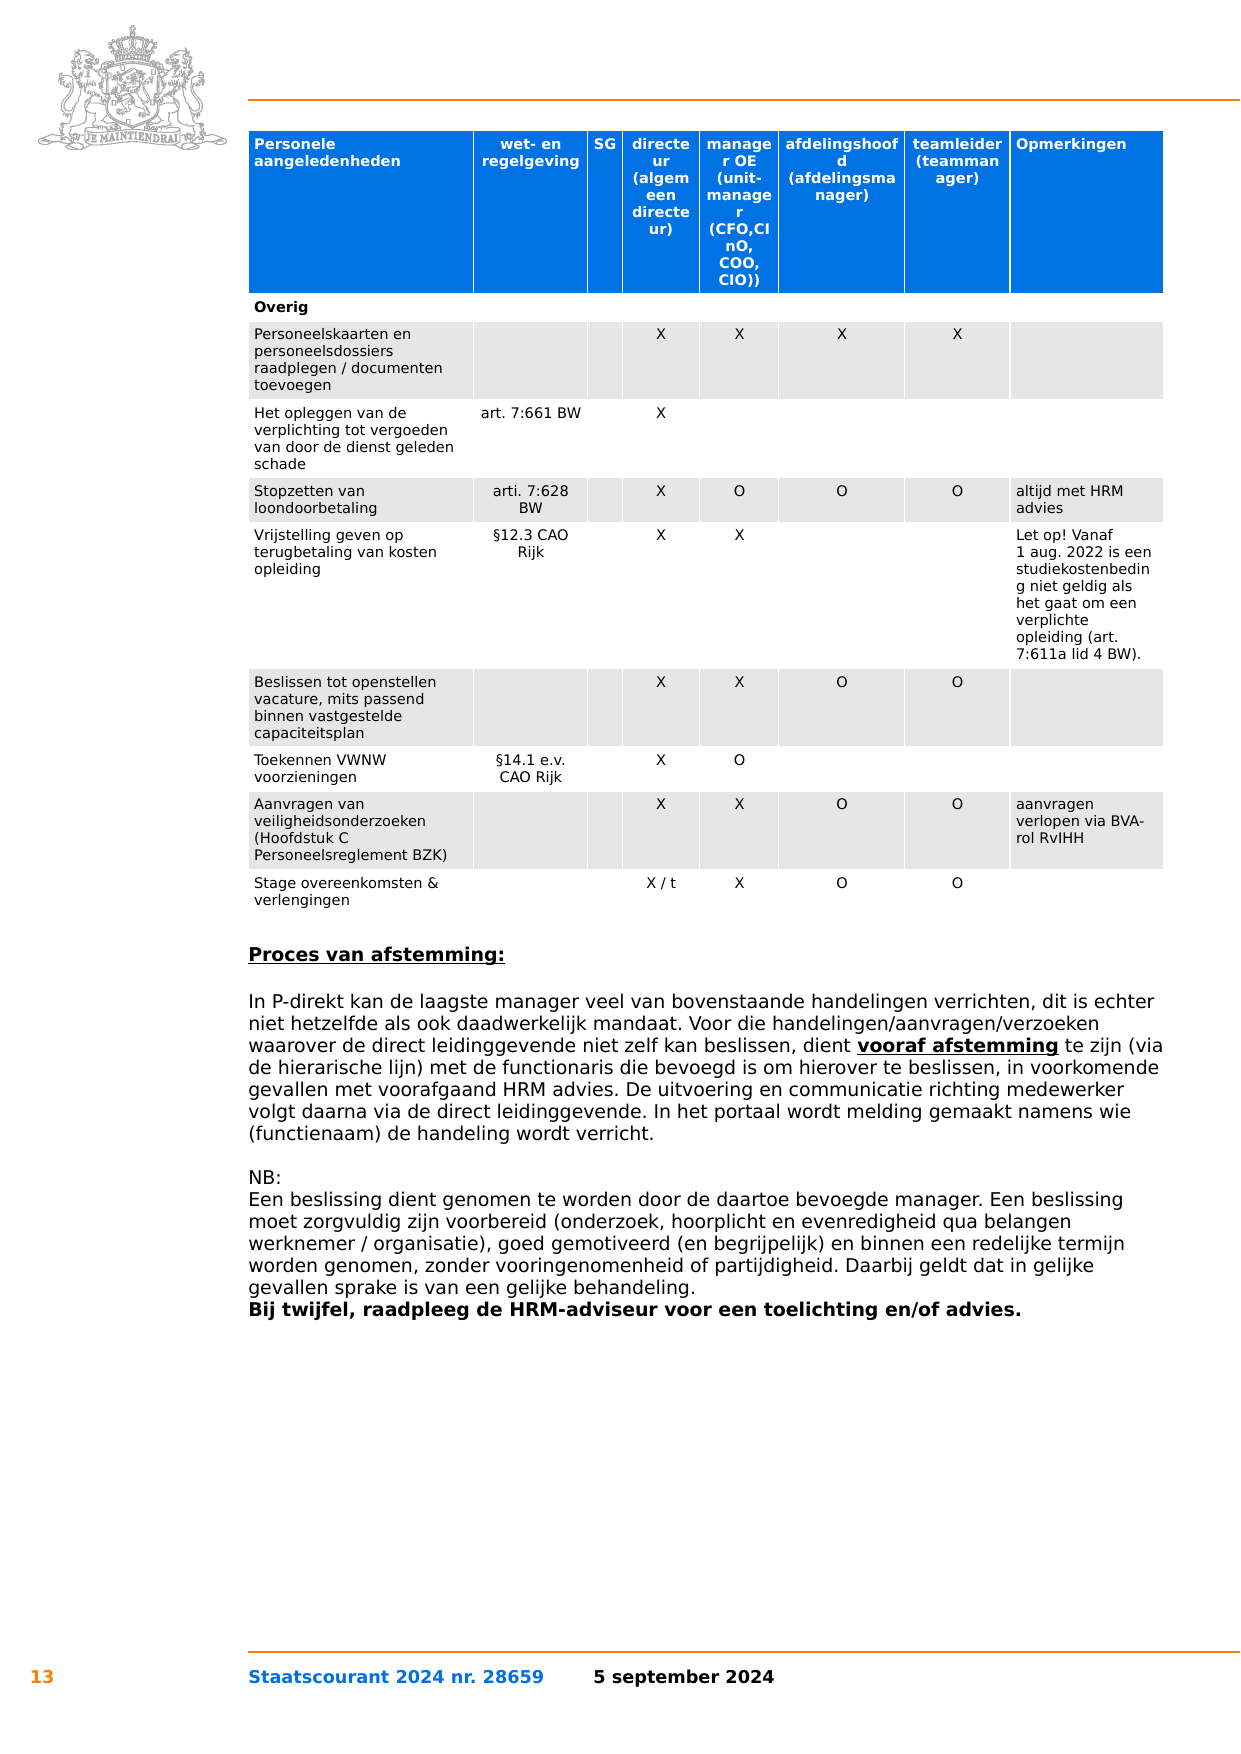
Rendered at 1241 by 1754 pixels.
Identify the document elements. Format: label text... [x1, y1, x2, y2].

table_cell X [700, 792, 778, 869]
table_cell §12.3 CAO Rijk [474, 523, 587, 668]
table_cell O [779, 792, 904, 869]
table_cell X [700, 669, 778, 746]
table_cell Overig [249, 294, 1163, 321]
picture [38, 25, 227, 150]
table_cell X [905, 322, 1009, 399]
table_cell [1011, 322, 1163, 399]
table_cell [779, 523, 904, 668]
table_cell O [905, 669, 1009, 746]
table_cell [905, 747, 1009, 791]
table_cell O [779, 478, 904, 522]
table_cell [588, 478, 622, 522]
table_cell [588, 669, 622, 746]
table_cell [588, 870, 622, 913]
text Bij twijfel, raadpleeg de HRM-adviseur voor een toelichting en/of advies. [248, 1299, 1163, 1321]
table_cell arti. 7:628 BW [474, 478, 587, 522]
table_cell O [779, 870, 904, 913]
table_cell [1011, 400, 1163, 477]
table_header teamleider (teammanager) [905, 131, 1009, 293]
table_cell art. 7:661 BW [474, 400, 587, 477]
subtitle Proces van afstemming: [248, 944, 1163, 966]
table_cell X [623, 747, 699, 791]
text In P-direkt kan de laagste manager veel van bovenstaande handelingen verrichten, dit is echter niet hetzelfde als ook daadwerkelijk mandaat. Voor die handelingen/aanvragen/verzoeken waarover de direct leidinggevende niet zelf kan beslissen, dient vooraf afstemming te zijn (via de hierarische lijn) met de functionaris die bevoegd is om hierover te beslissen, in voorkomende gevallen met voorafgaand HRM advies. De uitvoering en communicatie richting medewerker volgt daarna via de direct leidinggevende. In het portaal wordt melding gemaakt namens wie (functienaam) de handeling wordt verricht. [248, 991, 1163, 1145]
table_cell X / t [623, 870, 699, 913]
text NB: [248, 1167, 1163, 1189]
table_header manager OE (unit-manager (CFO,CInO, COO, CIO)) [700, 131, 778, 293]
table_cell X [700, 523, 778, 668]
table_header directeur (algemeen directeur) [623, 131, 699, 293]
table_cell Personeelskaarten en personeelsdossiers raadplegen / documenten toevoegen [249, 322, 473, 399]
table_header Personele aangeledenheden [249, 131, 473, 293]
table_cell X [623, 400, 699, 477]
table_cell [700, 400, 778, 477]
table_cell X [623, 478, 699, 522]
table_cell Let op! Vanaf 1 aug. 2022 is een studiekostenbeding niet geldig als het gaat om een verplichte opleiding (art. 7:611a lid 4 BW). [1011, 523, 1163, 668]
table_cell O [700, 747, 778, 791]
table_header SG [588, 131, 622, 293]
table_cell Vrijstelling geven op terugbetaling van kosten opleiding [249, 523, 473, 668]
table_cell X [623, 792, 699, 869]
table_cell O [905, 870, 1009, 913]
table_cell X [700, 870, 778, 913]
table_cell O [905, 792, 1009, 869]
table_cell [474, 792, 587, 869]
table_header wet- en regelgeving [474, 131, 587, 293]
table_cell O [700, 478, 778, 522]
table_cell [474, 870, 587, 913]
table_cell Stopzetten van loondoorbetaling [249, 478, 473, 522]
table_cell Beslissen tot openstellen vacature, mits passend binnen vastgestelde capaciteitsplan [249, 669, 473, 746]
table_cell Het opleggen van de verplichting tot vergoeden van door de dienst geleden schade [249, 400, 473, 477]
table_cell [474, 669, 587, 746]
text Een beslissing dient genomen te worden door de daartoe bevoegde manager. Een beslissing moet zorgvuldig zijn voorbereid (onderzoek, hoorplicht en evenredigheid qua belangen werknemer / organisatie), goed gemotiveerd (en begrijpelijk) en binnen een redelijke termijn worden genomen, zonder vooringenomenheid of partijdigheid. Daarbij geldt dat in gelijke gevallen sprake is van een gelijke behandeling. [248, 1189, 1163, 1299]
table_cell [905, 523, 1009, 668]
table_cell [779, 747, 904, 791]
table_cell X [623, 523, 699, 668]
table_cell Aanvragen van veiligheidsonderzoeken (Hoofdstuk C Personeelsreglement BZK) [249, 792, 473, 869]
table_header Opmerkingen [1011, 131, 1163, 293]
table_cell [1011, 747, 1163, 791]
table_cell [1011, 669, 1163, 746]
table_cell Stage overeenkomsten & verlengingen [249, 870, 473, 913]
table_cell O [905, 478, 1009, 522]
table_cell aanvragen verlopen via BVA-rol RvIHH [1011, 792, 1163, 869]
table_cell X [779, 322, 904, 399]
table_cell X [623, 669, 699, 746]
table_cell O [779, 669, 904, 746]
table_cell X [623, 322, 699, 399]
table_cell [779, 400, 904, 477]
table_cell altijd met HRM advies [1011, 478, 1163, 522]
table_cell [588, 792, 622, 869]
table_cell Toekennen VWNW voorzieningen [249, 747, 473, 791]
table_cell X [700, 322, 778, 399]
table_header afdelingshoofd (afdelingsmanager) [779, 131, 904, 293]
table_cell [588, 400, 622, 477]
table_cell [588, 322, 622, 399]
table_cell [905, 400, 1009, 477]
table_cell [588, 523, 622, 668]
table_cell [474, 322, 587, 399]
table_cell [1011, 870, 1163, 913]
table_cell [588, 747, 622, 791]
table_cell §14.1 e.v. CAO Rijk [474, 747, 587, 791]
